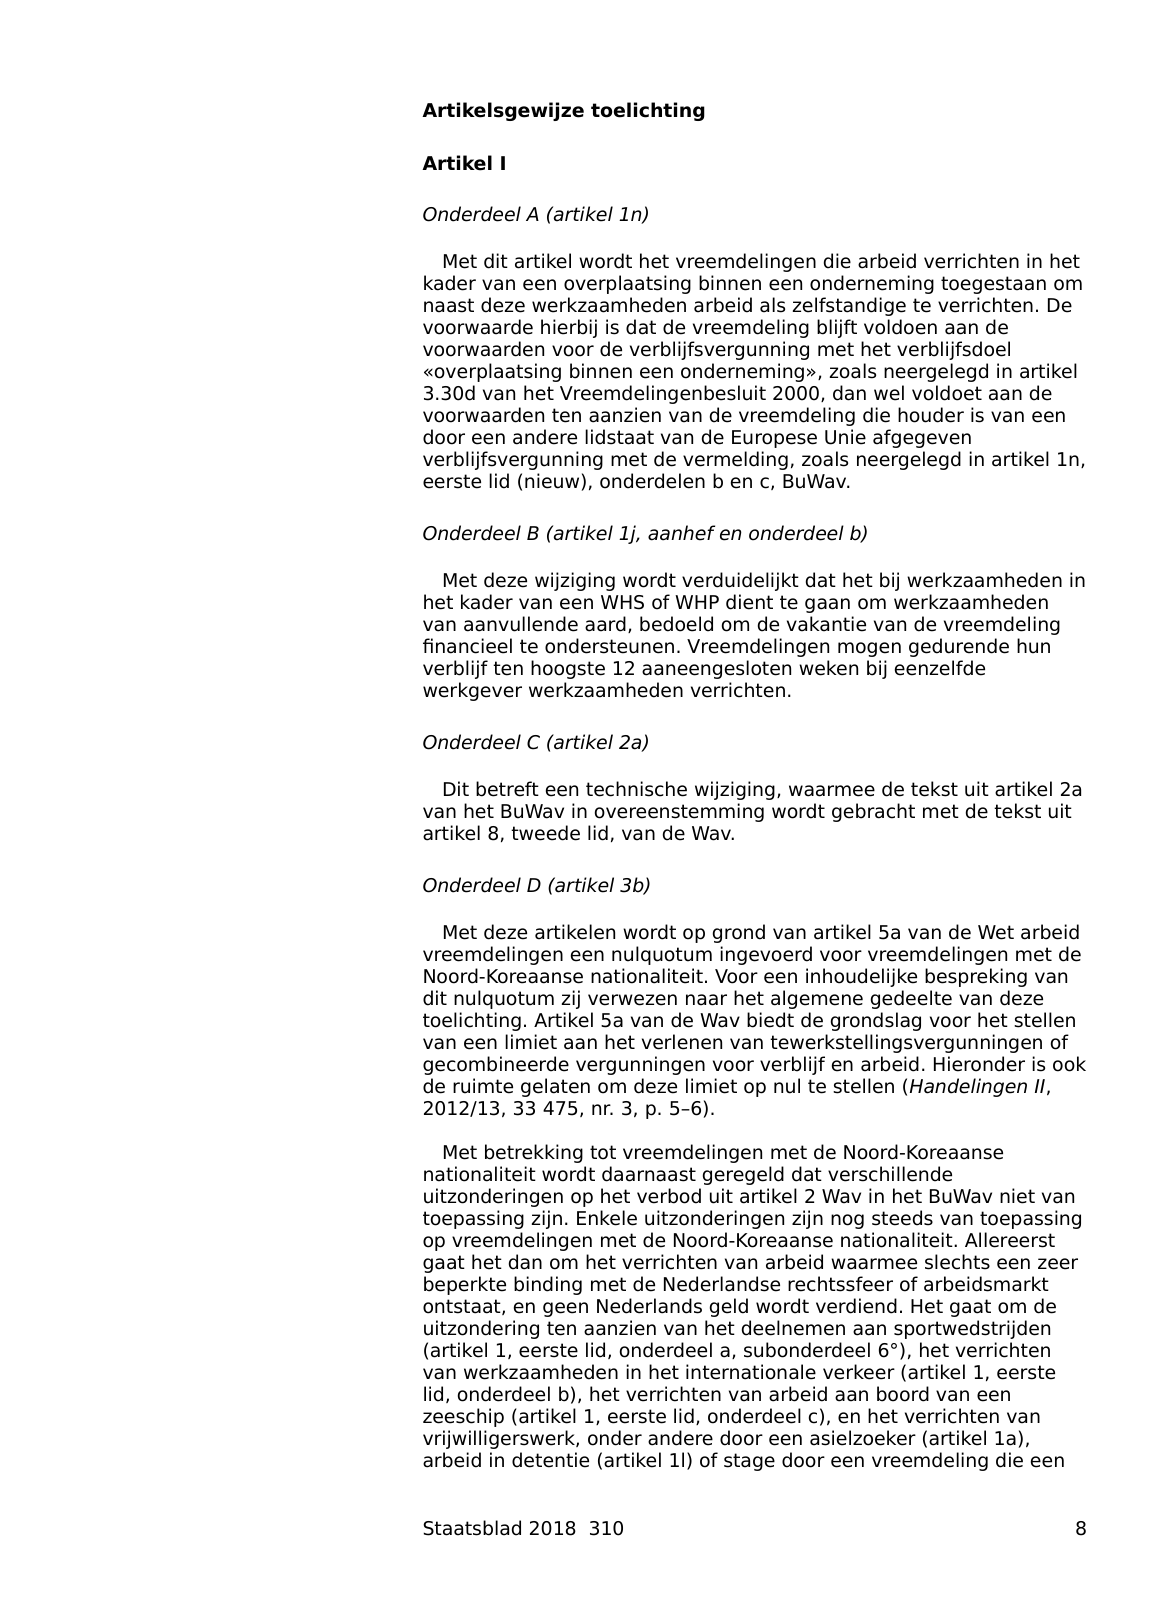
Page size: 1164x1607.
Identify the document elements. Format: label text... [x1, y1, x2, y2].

subtitle Onderdeel D (artikel 3b) [422, 875, 1087, 897]
subtitle Artikel I [422, 152, 1087, 174]
text Met deze wijziging wordt verduidelijkt dat het bij werkzaamheden in het kader van een WHS of WHP dient te gaan om werkzaamheden van aanvullende aard, bedoeld om de vakantie van de vreemdeling financieel te ondersteunen. Vreemdelingen mogen gedurende hun verblijf ten hoogste 12 aaneengesloten weken bij eenzelfde werkgever werkzaamheden verrichten. [422, 570, 1087, 702]
text Dit betreft een technische wijziging, waarmee de tekst uit artikel 2a van het BuWav in overeenstemming wordt gebracht met de tekst uit artikel 8, tweede lid, van de Wav. [422, 779, 1087, 845]
subtitle Onderdeel B (artikel 1j, aanhef en onderdeel b) [422, 523, 1087, 545]
subtitle Onderdeel A (artikel 1n) [422, 204, 1087, 226]
text Met deze artikelen wordt op grond van artikel 5a van de Wet arbeid vreemdelingen een nulquotum ingevoerd voor vreemdelingen met de Noord-Koreaanse nationaliteit. Voor een inhoudelijke bespreking van dit nulquotum zij verwezen naar het algemene gedeelte van deze toelichting. Artikel 5a van de Wav biedt de grondslag voor het stellen van een limiet aan het verlenen van tewerkstellingsvergunningen of gecombineerde vergunningen voor verblijf en arbeid. Hieronder is ook de ruimte gelaten om deze limiet op nul te stellen (Handelingen II, 2012/13, 33 475, nr. 3, p. 5–6). [422, 922, 1087, 1120]
subtitle Onderdeel C (artikel 2a) [422, 732, 1087, 754]
text Met betrekking tot vreemdelingen met de Noord-Koreaanse nationaliteit wordt daarnaast geregeld dat verschillende uitzonderingen op het verbod uit artikel 2 Wav in het BuWav niet van toepassing zijn. Enkele uitzonderingen zijn nog steeds van toepassing op vreemdelingen met de Noord-Koreaanse nationaliteit. Allereerst gaat het dan om het verrichten van arbeid waarmee slechts een zeer beperkte binding met de Nederlandse rechtssfeer of arbeidsmarkt ontstaat, en geen Nederlands geld wordt verdiend. Het gaat om de uitzondering ten aanzien van het deelnemen aan sportwedstrijden (artikel 1, eerste lid, onderdeel a, subonderdeel 6°), het verrichten van werkzaamheden in het internationale verkeer (artikel 1, eerste lid, onderdeel b), het verrichten van arbeid aan boord van een zeeschip (artikel 1, eerste lid, onderdeel c), en het verrichten van vrijwilligerswerk, onder andere door een asielzoeker (artikel 1a), arbeid in detentie (artikel 1l) of stage door een vreemdeling die een [422, 1142, 1087, 1472]
text Met dit artikel wordt het vreemdelingen die arbeid verrichten in het kader van een overplaatsing binnen een onderneming toegestaan om naast deze werkzaamheden arbeid als zelfstandige te verrichten. De voorwaarde hierbij is dat de vreemdeling blijft voldoen aan de voorwaarden voor de verblijfsvergunning met het verblijfsdoel «overplaatsing binnen een onderneming», zoals neergelegd in artikel 3.30d van het Vreemdelingenbesluit 2000, dan wel voldoet aan de voorwaarden ten aanzien van de vreemdeling die houder is van een door een andere lidstaat van de Europese Unie afgegeven verblijfsvergunning met de vermelding, zoals neergelegd in artikel 1n, eerste lid (nieuw), onderdelen b en c, BuWav. [422, 251, 1087, 493]
subtitle Artikelsgewijze toelichting [422, 100, 1087, 122]
